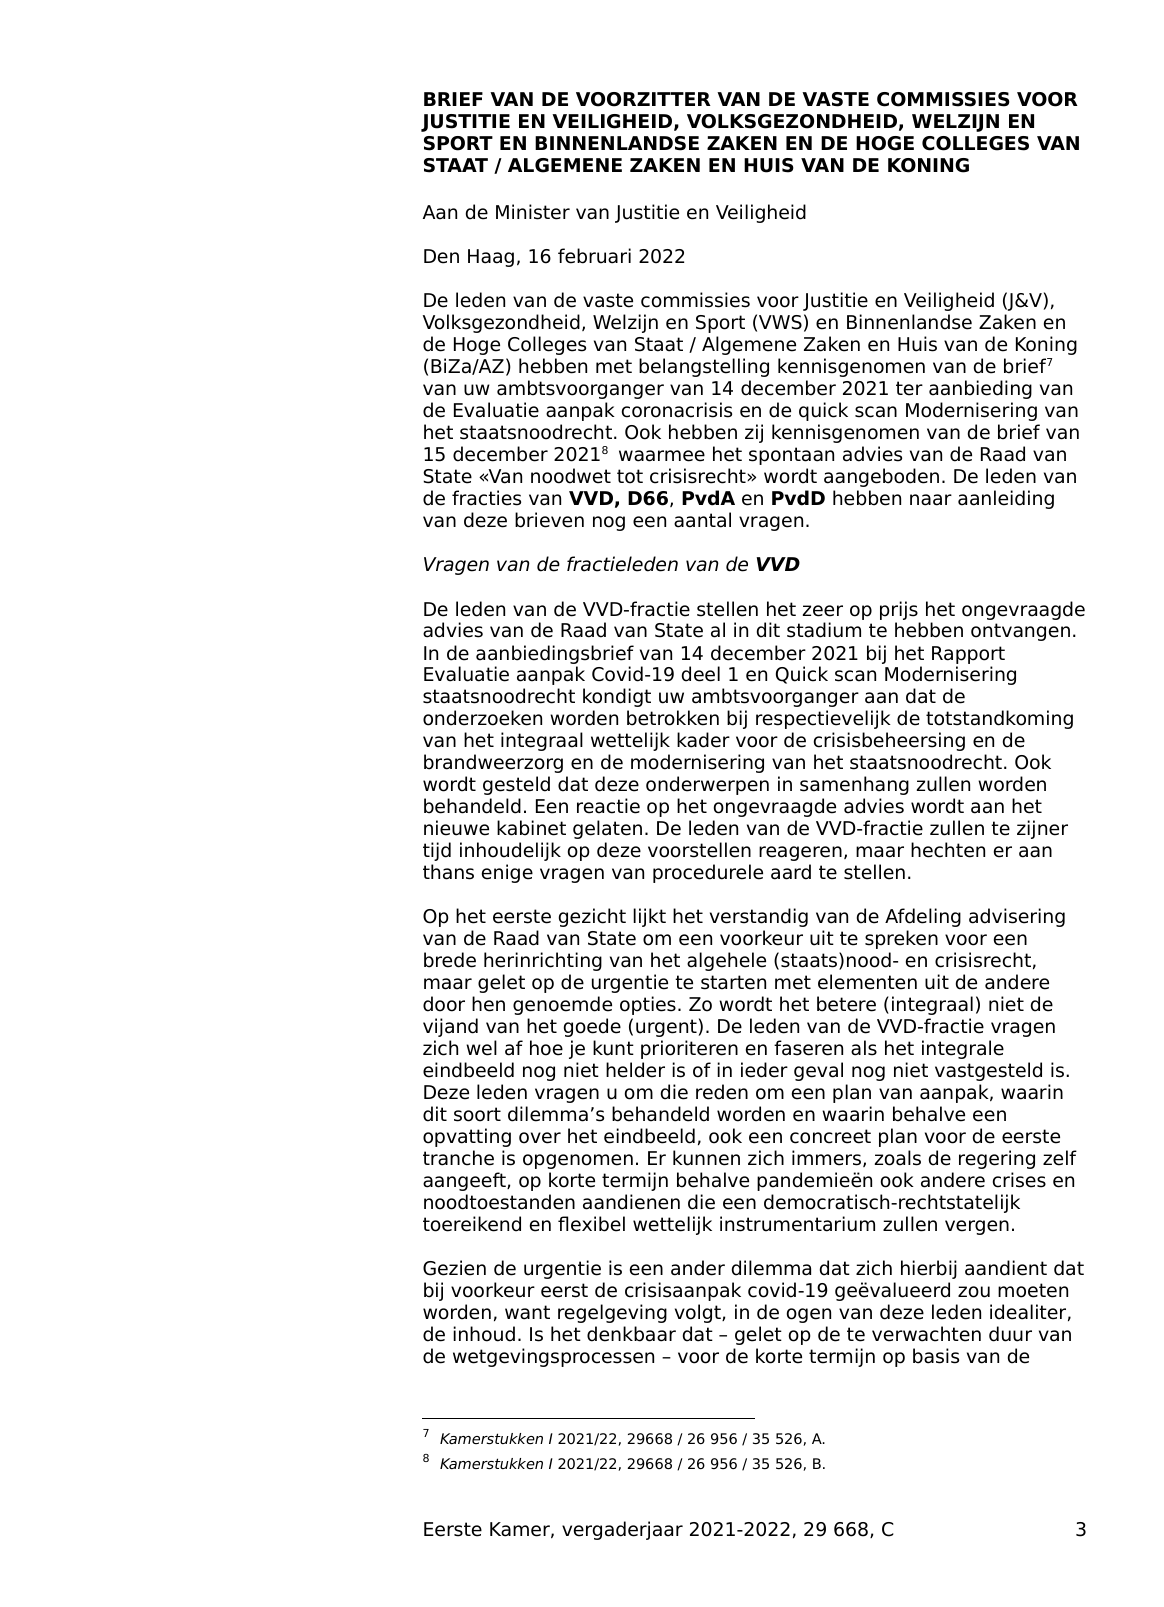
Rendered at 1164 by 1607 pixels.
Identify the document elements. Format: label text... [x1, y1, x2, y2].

text De leden van de VVD-fractie stellen het zeer op prijs het ongevraagde advies van de Raad van State al in dit stadium te hebben ontvangen. In de aanbiedingsbrief van 14 december 2021 bij het Rapport Evaluatie aanpak Covid-19 deel 1 en Quick scan Modernisering staatsnoodrecht kondigt uw ambtsvoorganger aan dat de onderzoeken worden betrokken bij respectievelijk de totstandkoming van het integraal wettelijk kader voor de crisisbeheersing en de brandweerzorg en de modernisering van het staatsnoodrecht. Ook wordt gesteld dat deze onderwerpen in samenhang zullen worden behandeld. Een reactie op het ongevraagde advies wordt aan het nieuwe kabinet gelaten. De leden van de VVD-fractie zullen te zijner tijd inhoudelijk op deze voorstellen reageren, maar hechten er aan thans enige vragen van procedurele aard te stellen. [422, 598, 1087, 884]
subtitle Vragen van de fractieleden van de VVD [422, 554, 1087, 576]
text Den Haag, 16 februari 2022 [422, 246, 1087, 268]
text Aan de Minister van Justitie en Veiligheid [422, 202, 1087, 224]
subtitle BRIEF VAN DE VOORZITTER VAN DE VASTE COMMISSIES VOOR JUSTITIE EN VEILIGHEID, VOLKSGEZONDHEID, WELZIJN EN SPORT EN BINNENLANDSE ZAKEN EN DE HOGE COLLEGES VAN STAAT / ALGEMENE ZAKEN EN HUIS VAN DE KONING [422, 89, 1087, 177]
text Kamerstukken I 2021/22, 29668 / 26 956 / 35 526, B. [422, 1452, 1087, 1474]
text De leden van de vaste commissies voor Justitie en Veiligheid (J&V), Volksgezondheid, Welzijn en Sport (VWS) en Binnenlandse Zaken en de Hoge Colleges van Staat / Algemene Zaken en Huis van de Koning (BiZa/AZ) hebben met belangstelling kennisgenomen van de brief van uw ambtsvoorganger van 14 december 2021 ter aanbieding van de Evaluatie aanpak coronacrisis en de quick scan Modernisering van het staatsnoodrecht. Ook hebben zij kennisgenomen van de brief van 15 december 2021 waarmee het spontaan advies van de Raad van State «Van noodwet tot crisisrecht» wordt aangeboden. De leden van de fracties van VVD, D66, PvdA en PvdD hebben naar aanleiding van deze brieven nog een aantal vragen. [422, 290, 1087, 532]
text Op het eerste gezicht lijkt het verstandig van de Afdeling advisering van de Raad van State om een voorkeur uit te spreken voor een brede herinrichting van het algehele (staats)nood- en crisisrecht, maar gelet op de urgentie te starten met elementen uit de andere door hen genoemde opties. Zo wordt het betere (integraal) niet de vijand van het goede (urgent). De leden van de VVD-fractie vragen zich wel af hoe je kunt prioriteren en faseren als het integrale eindbeeld nog niet helder is of in ieder geval nog niet vastgesteld is. Deze leden vragen u om die reden om een plan van aanpak, waarin dit soort dilemma’s behandeld worden en waarin behalve een opvatting over het eindbeeld, ook een concreet plan voor de eerste tranche is opgenomen. Er kunnen zich immers, zoals de regering zelf aangeeft, op korte termijn behalve pandemieën ook andere crises en noodtoestanden aandienen die een democratisch-rechtstatelijk toereikend en flexibel wettelijk instrumentarium zullen vergen. [422, 906, 1087, 1236]
text Gezien de urgentie is een ander dilemma dat zich hierbij aandient dat bij voorkeur eerst de crisisaanpak covid-19 geëvalueerd zou moeten worden, want regelgeving volgt, in de ogen van deze leden idealiter, de inhoud. Is het denkbaar dat – gelet op de te verwachten duur van de wetgevingsprocessen – voor de korte termijn op basis van de [422, 1258, 1087, 1368]
text Kamerstukken I 2021/22, 29668 / 26 956 / 35 526, A. [422, 1427, 1087, 1449]
